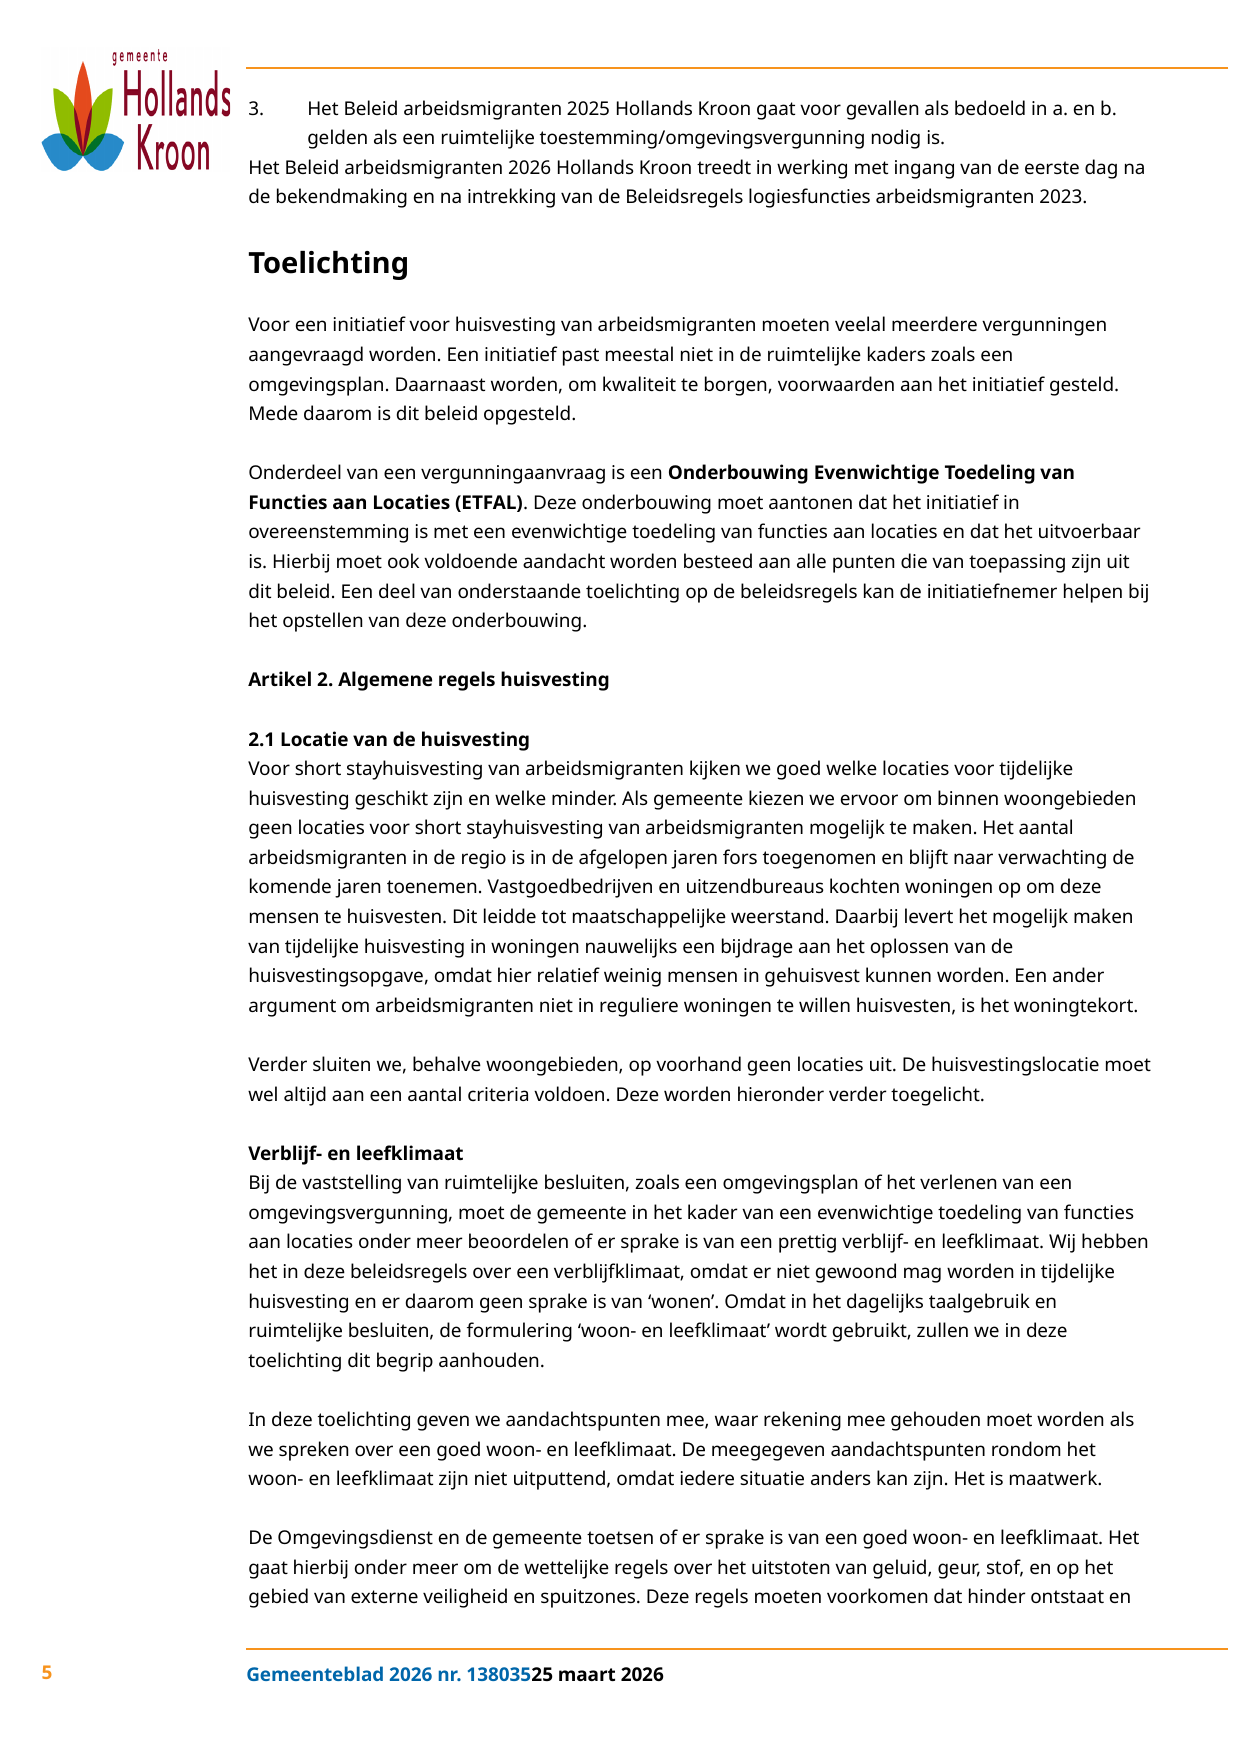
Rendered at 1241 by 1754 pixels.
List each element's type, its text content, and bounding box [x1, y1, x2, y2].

text Artikel 2. Algemene regels huisvesting [248, 667, 1152, 692]
text Het Beleid arbeidsmigranten 2026 Hollands Kroon treedt in werking met ingang van de eerste dag na de bekendmaking en na intrekking van de Beleidsregels logiesfuncties arbeidsmigranten 2023. [248, 154, 1152, 209]
text Voor een initiatief voor huisvesting van arbeidsmigranten moeten veelal meerdere vergunningen aangevraagd worden. Een initiatief past meestal niet in de ruimtelijke kaders zoals een omgevingsplan. Daarnaast worden, om kwaliteit te borgen, voorwaarden aan het initiatief gesteld. Mede daarom is dit beleid opgesteld. [248, 312, 1152, 426]
text 2.1 Locatie van de huisvesting [248, 726, 1152, 751]
text Voor short stayhuisvesting van arbeidsmigranten kijken we goed welke locaties voor tijdelijke huisvesting geschikt zijn en welke minder. Als gemeente kiezen we ervoor om binnen woongebieden geen locaties voor short stayhuisvesting van arbeidsmigranten mogelijk te maken. Het aantal arbeidsmigranten in de regio is in de afgelopen jaren fors toegenomen en blijft naar verwachting de komende jaren toenemen. Vastgoedbedrijven en uitzendbureaus kochten woningen op om deze mensen te huisvesten. Dit leidde tot maatschappelijke weerstand. Daarbij levert het mogelijk maken van tijdelijke huisvesting in woningen nauwelijks een bijdrage aan het oplossen van de huisvestingsopgave, omdat hier relatief weinig mensen in gehuisvest kunnen worden. Een ander argument om arbeidsmigranten niet in reguliere woningen te willen huisvesten, is het woningtekort. [248, 755, 1152, 1018]
text Onderdeel van een vergunningaanvraag is een Onderbouwing Evenwichtige Toedeling van Functies aan Locaties (ETFAL). Deze onderbouwing moet aantonen dat het initiatief in overeenstemming is met een evenwichtige toedeling van functies aan locaties en dat het uitvoerbaar is. Hierbij moet ook voldoende aandacht worden besteed aan alle punten die van toepassing zijn uit dit beleid. Een deel van onderstaande toelichting op de beleidsregels kan de initiatiefnemer helpen bij het opstellen van deze onderbouwing. [248, 459, 1152, 633]
picture [41, 47, 231, 172]
text Toelichting [248, 243, 1152, 282]
text Verder sluiten we, behalve woongebieden, op voorhand geen locaties uit. De huisvestingslocatie moet wel altijd aan een aantal criteria voldoen. Deze worden hieronder verder toegelicht. [248, 1051, 1152, 1106]
text In deze toelichting geven we aandachtspunten mee, waar rekening mee gehouden moet worden als we spreken over een goed woon- en leefklimaat. De meegegeven aandachtspunten rondom het woon- en leefklimaat zijn niet uitputtend, omdat iedere situatie anders kan zijn. Het is maatwerk. [248, 1406, 1152, 1491]
text Bij de vaststelling van ruimtelijke besluiten, zoals een omgevingsplan of het verlenen van een omgevingsvergunning, moet de gemeente in het kader van een evenwichtige toedeling van functies aan locaties onder meer beoordelen of er sprake is van een prettig verblijf- en leefklimaat. Wij hebben het in deze beleidsregels over een verblijfklimaat, omdat er niet gewoond mag worden in tijdelijke huisvesting en er daarom geen sprake is van ‘wonen’. Omdat in het dagelijks taalgebruik en ruimtelijke besluiten, de formulering ‘woon- en leefklimaat’ wordt gebruikt, zullen we in deze toelichting dit begrip aanhouden. [248, 1169, 1152, 1373]
text Verblijf- en leefklimaat [248, 1140, 1152, 1166]
text De Omgevingsdienst en de gemeente toetsen of er sprake is van een goed woon- en leefklimaat. Het gaat hierbij onder meer om de wettelijke regels over het uitstoten van geluid, geur, stof, en op het gebied van externe veiligheid en spuitzones. Deze regels moeten voorkomen dat hinder ontstaat en [248, 1524, 1152, 1609]
list Het Beleid arbeidsmigranten 2025 Hollands Kroon gaat voor gevallen als bedoeld in a. en b. gelden als een ruimtelijke toestemming/omgevingsvergunning nodig is. [248, 95, 1152, 150]
